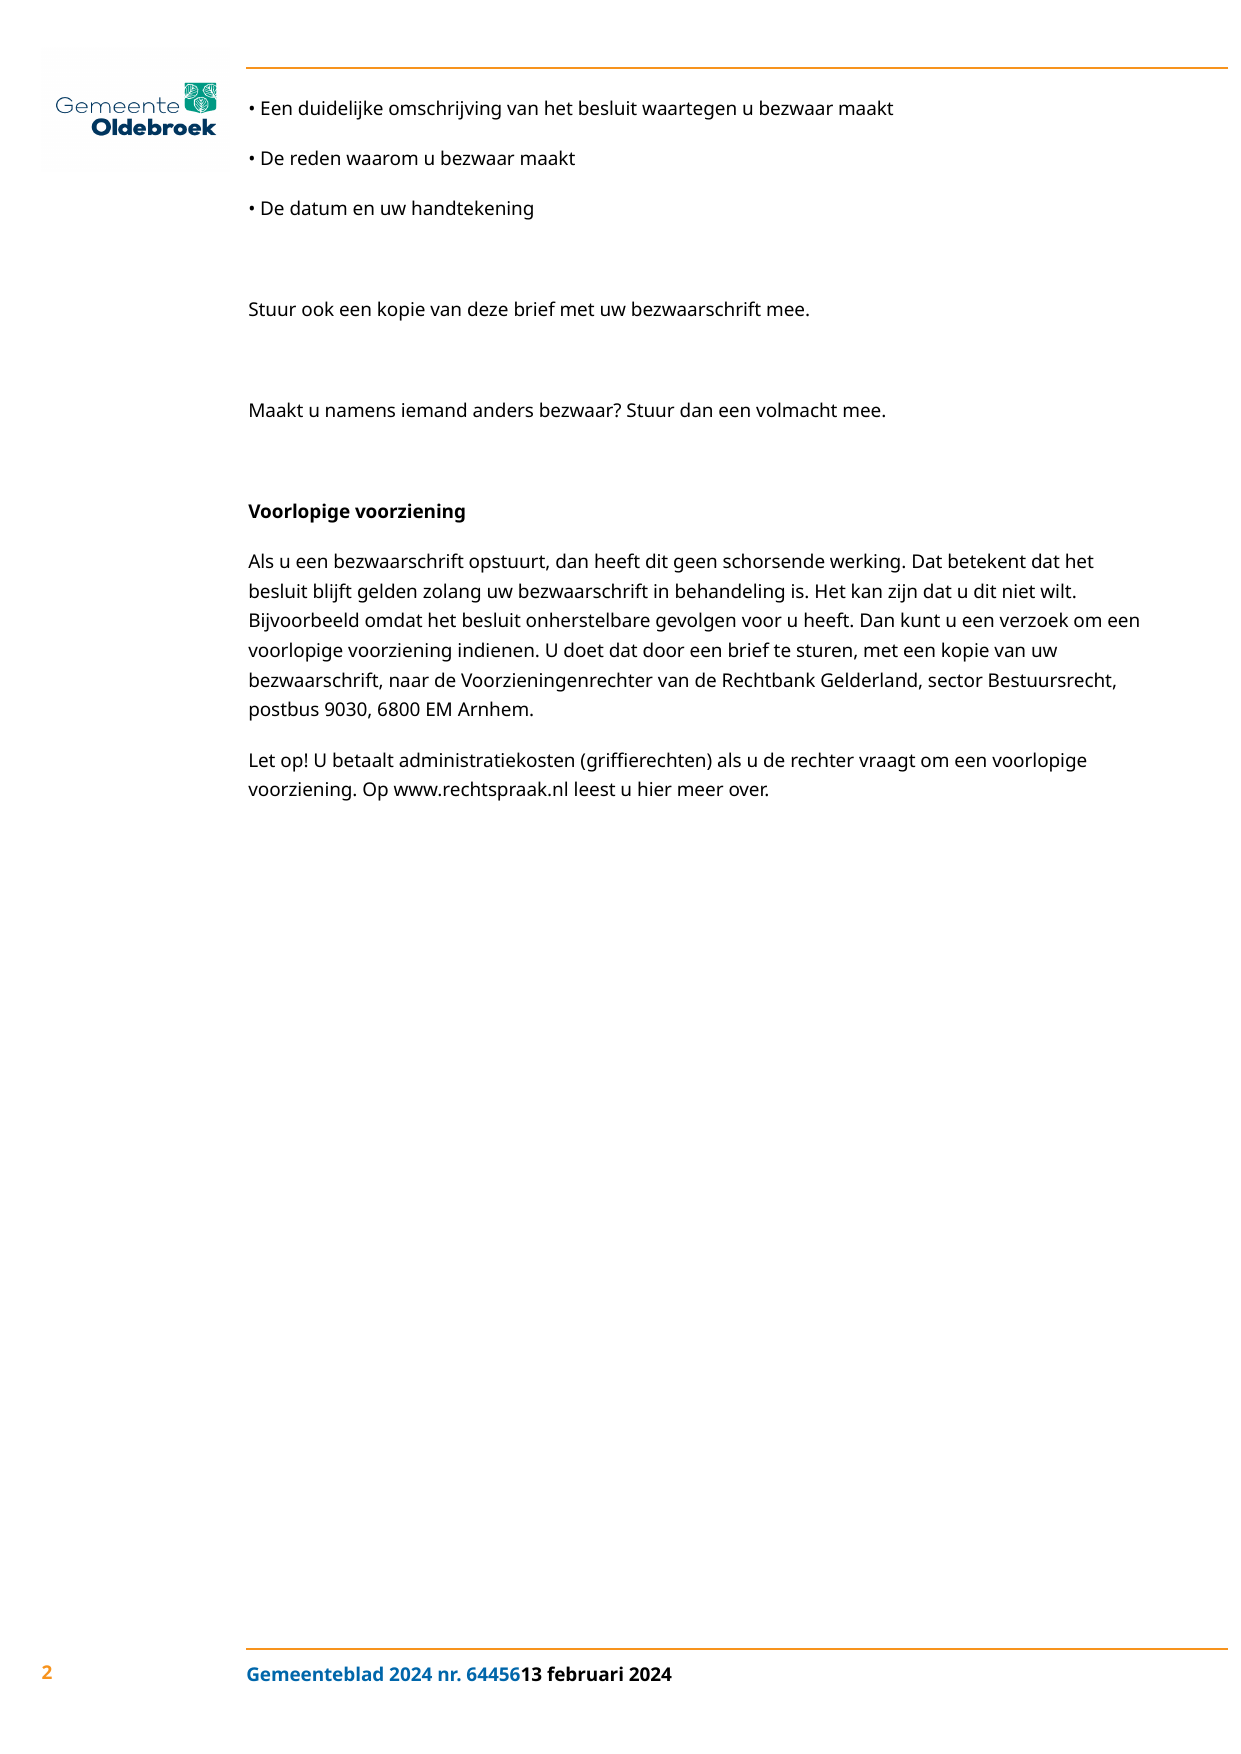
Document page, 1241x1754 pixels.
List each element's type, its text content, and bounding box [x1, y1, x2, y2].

text Maakt u namens iemand anders bezwaar? Stuur dan een volmacht mee. [248, 397, 1152, 423]
picture [41, 47, 231, 172]
text • De reden waarom u bezwaar maakt [248, 145, 1152, 171]
text • De datum en uw handtekening [248, 196, 1152, 221]
text Let op! U betaalt administratiekosten (griffierechten) als u de rechter vraagt om een voorlopige voorziening. Op www.rechtspraak.nl leest u hier meer over. [248, 747, 1152, 802]
text Stuur ook een kopie van deze brief met uw bezwaarschrift mee. [248, 296, 1152, 322]
text Als u een bezwaarschrift opstuurt, dan heeft dit geen schorsende werking. Dat betekent dat het besluit blijft gelden zolang uw bezwaarschrift in behandeling is. Het kan zijn dat u dit niet wilt. Bijvoorbeeld omdat het besluit onherstelbare gevolgen voor u heeft. Dan kunt u een verzoek om een voorlopige voorziening indienen. U doet dat door een brief te sturen, met een kopie van uw bezwaarschrift, naar de Voorzieningenrechter van de Rechtbank Gelderland, sector Bestuursrecht, postbus 9030, 6800 EM Arnhem. [248, 548, 1152, 722]
text Voorlopige voorziening [248, 498, 1152, 524]
text • Een duidelijke omschrijving van het besluit waartegen u bezwaar maakt [248, 95, 1152, 121]
